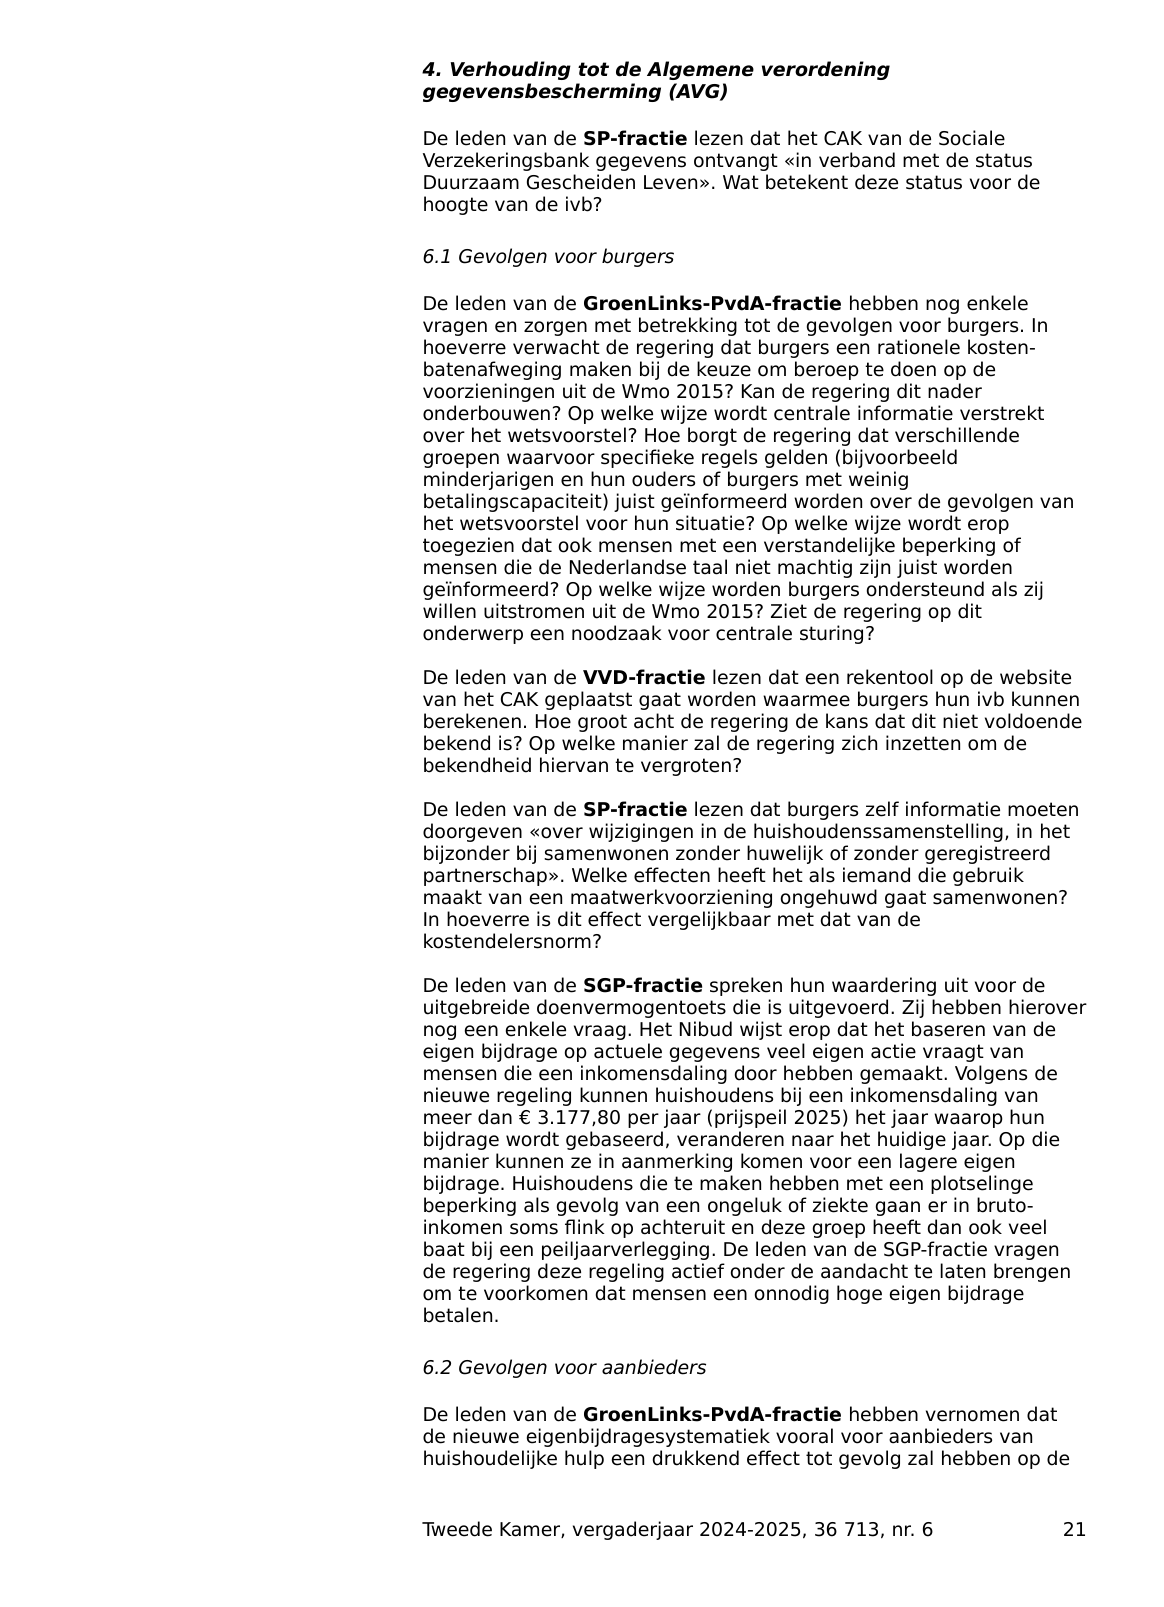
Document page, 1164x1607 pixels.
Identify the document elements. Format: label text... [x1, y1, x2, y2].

text De leden van de GroenLinks-PvdA-fractie hebben vernomen dat de nieuwe eigenbijdragesystematiek vooral voor aanbieders van huishoudelijke hulp een drukkend effect tot gevolg zal hebben op de [422, 1403, 1087, 1469]
subtitle 6.2 Gevolgen voor aanbieders [422, 1357, 1087, 1378]
subtitle 4. Verhouding tot de Algemene verordening gegevensbescherming (AVG) [422, 59, 1087, 103]
subtitle 6.1 Gevolgen voor burgers [422, 246, 1087, 268]
text De leden van de VVD-fractie lezen dat een rekentool op de website van het CAK geplaatst gaat worden waarmee burgers hun ivb kunnen berekenen. Hoe groot acht de regering de kans dat dit niet voldoende bekend is? Op welke manier zal de regering zich inzetten om de bekendheid hiervan te vergroten? [422, 667, 1087, 777]
text De leden van de SP-fractie lezen dat het CAK van de Sociale Verzekeringsbank gegevens ontvangt «in verband met de status Duurzaam Gescheiden Leven». Wat betekent deze status voor de hoogte van de ivb? [422, 128, 1087, 216]
text De leden van de SGP-fractie spreken hun waardering uit voor de uitgebreide doenvermogentoets die is uitgevoerd. Zij hebben hierover nog een enkele vraag. Het Nibud wijst erop dat het baseren van de eigen bijdrage op actuele gegevens veel eigen actie vraagt van mensen die een inkomensdaling door hebben gemaakt. Volgens de nieuwe regeling kunnen huishoudens bij een inkomensdaling van meer dan € 3.177,80 per jaar (prijspeil 2025) het jaar waarop hun bijdrage wordt gebaseerd, veranderen naar het huidige jaar. Op die manier kunnen ze in aanmerking komen voor een lagere eigen bijdrage. Huishoudens die te maken hebben met een plotselinge beperking als gevolg van een ongeluk of ziekte gaan er in bruto-inkomen soms flink op achteruit en deze groep heeft dan ook veel baat bij een peiljaarverlegging. De leden van de SGP-fractie vragen de regering deze regeling actief onder de aandacht te laten brengen om te voorkomen dat mensen een onnodig hoge eigen bijdrage betalen. [422, 975, 1087, 1327]
text De leden van de SP-fractie lezen dat burgers zelf informatie moeten doorgeven «over wijzigingen in de huishoudenssamenstelling, in het bijzonder bij samenwonen zonder huwelijk of zonder geregistreerd partnerschap». Welke effecten heeft het als iemand die gebruik maakt van een maatwerkvoorziening ongehuwd gaat samenwonen? In hoeverre is dit effect vergelijkbaar met dat van de kostendelersnorm? [422, 799, 1087, 953]
text De leden van de GroenLinks-PvdA-fractie hebben nog enkele vragen en zorgen met betrekking tot de gevolgen voor burgers. In hoeverre verwacht de regering dat burgers een rationele kosten-batenafweging maken bij de keuze om beroep te doen op de voorzieningen uit de Wmo 2015? Kan de regering dit nader onderbouwen? Op welke wijze wordt centrale informatie verstrekt over het wetsvoorstel? Hoe borgt de regering dat verschillende groepen waarvoor specifieke regels gelden (bijvoorbeeld minderjarigen en hun ouders of burgers met weinig betalingscapaciteit) juist geïnformeerd worden over de gevolgen van het wetsvoorstel voor hun situatie? Op welke wijze wordt erop toegezien dat ook mensen met een verstandelijke beperking of mensen die de Nederlandse taal niet machtig zijn juist worden geïnformeerd? Op welke wijze worden burgers ondersteund als zij willen uitstromen uit de Wmo 2015? Ziet de regering op dit onderwerp een noodzaak voor centrale sturing? [422, 293, 1087, 644]
